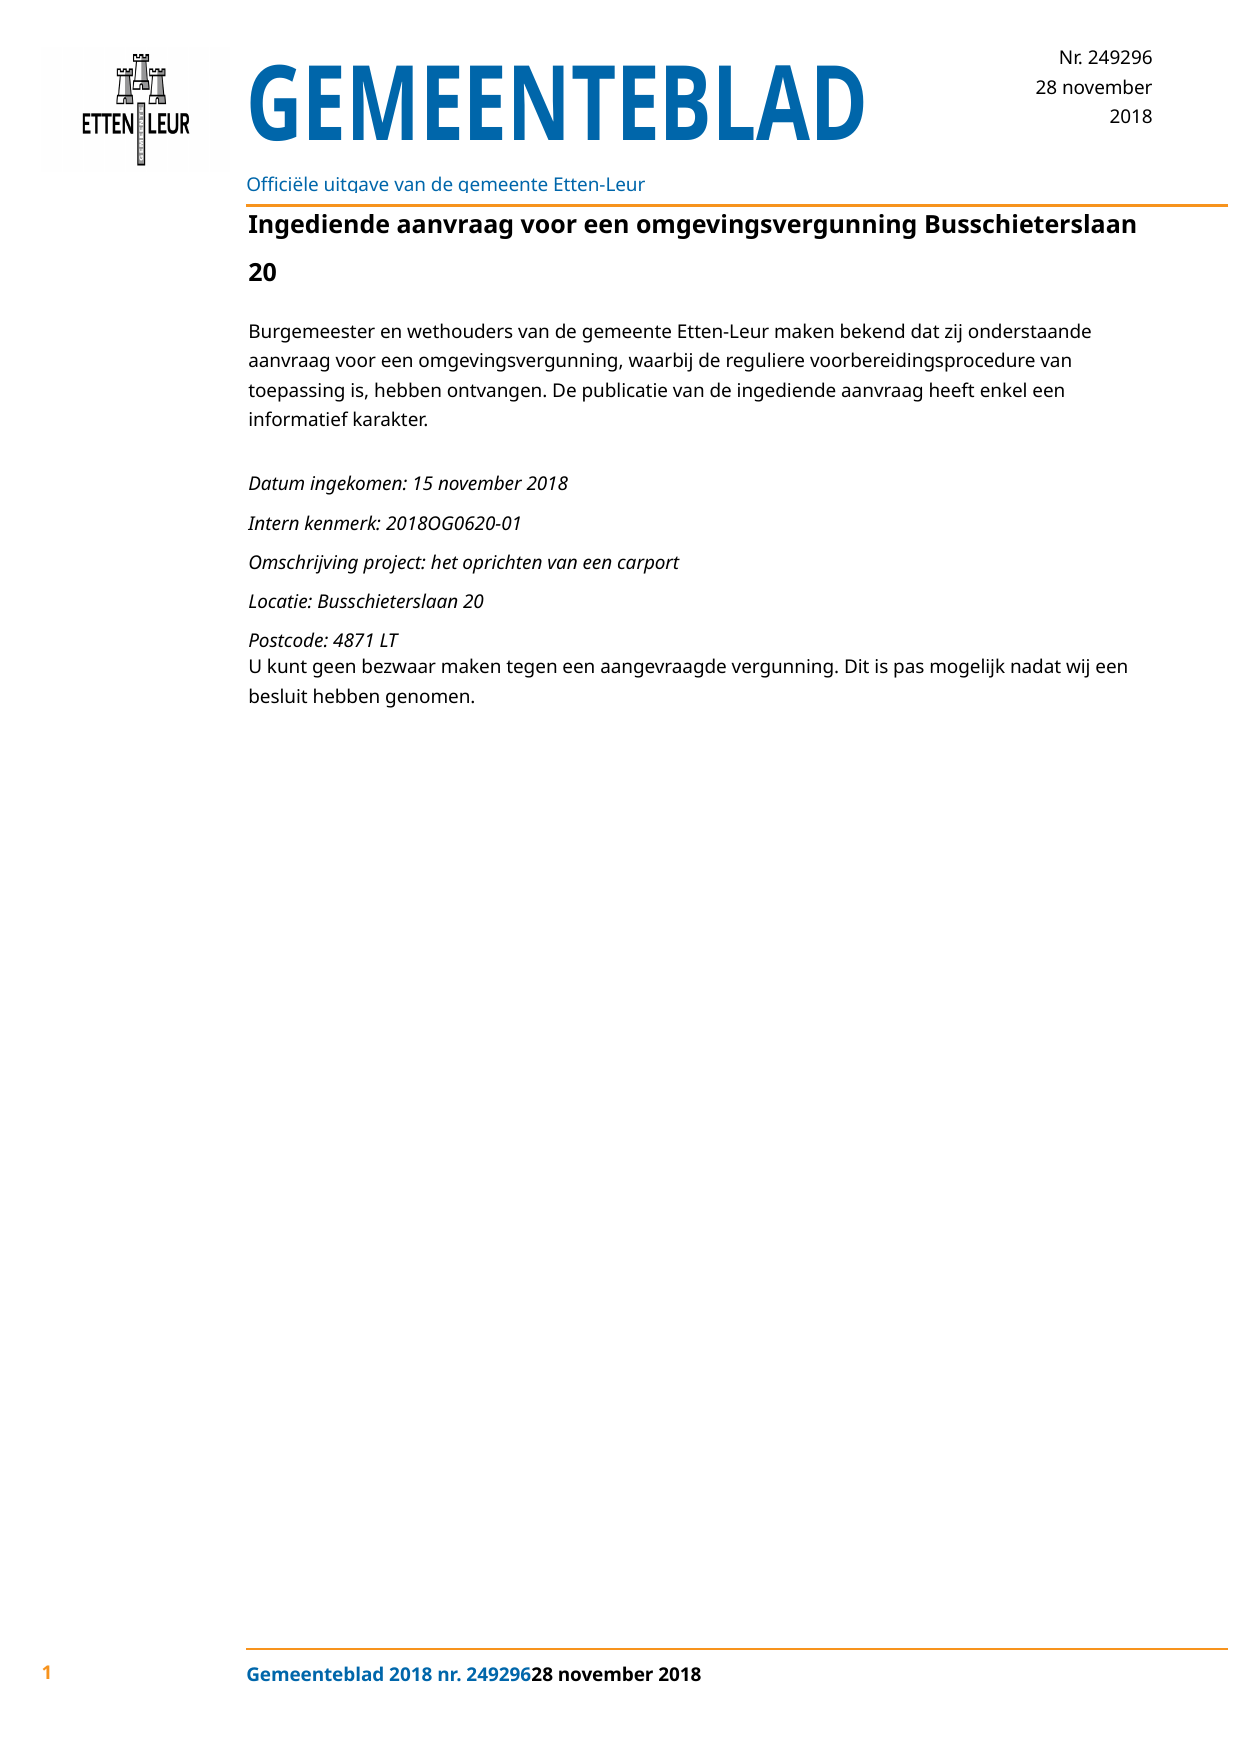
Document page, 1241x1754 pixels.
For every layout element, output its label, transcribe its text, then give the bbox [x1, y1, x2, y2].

text U kunt geen bezwaar maken tegen een aangevraagde vergunning. Dit is pas mogelijk nadat wij een besluit hebben genomen. [248, 653, 1152, 709]
text Datum ingekomen: 15 november 2018 [248, 471, 1152, 496]
text Omschrijving project: het oprichten van een carport [248, 549, 1152, 575]
picture [41, 47, 231, 172]
text Ingediende aanvraag voor een omgevingsvergunning Busschieterslaan 20 [248, 207, 1152, 288]
text Intern kenmerk: 2018OG0620-01 [248, 510, 1152, 536]
text Locatie: Busschieterslaan 20 [248, 588, 1152, 614]
text Postcode: 4871 LT [248, 628, 1152, 653]
text Burgemeester en wethouders van de gemeente Etten-Leur maken bekend dat zij onderstaande aanvraag voor een omgevingsvergunning, waarbij de reguliere voorbereidingsprocedure van toepassing is, hebben ontvangen. De publicatie van de ingediende aanvraag heeft enkel een informatief karakter. [248, 318, 1152, 432]
